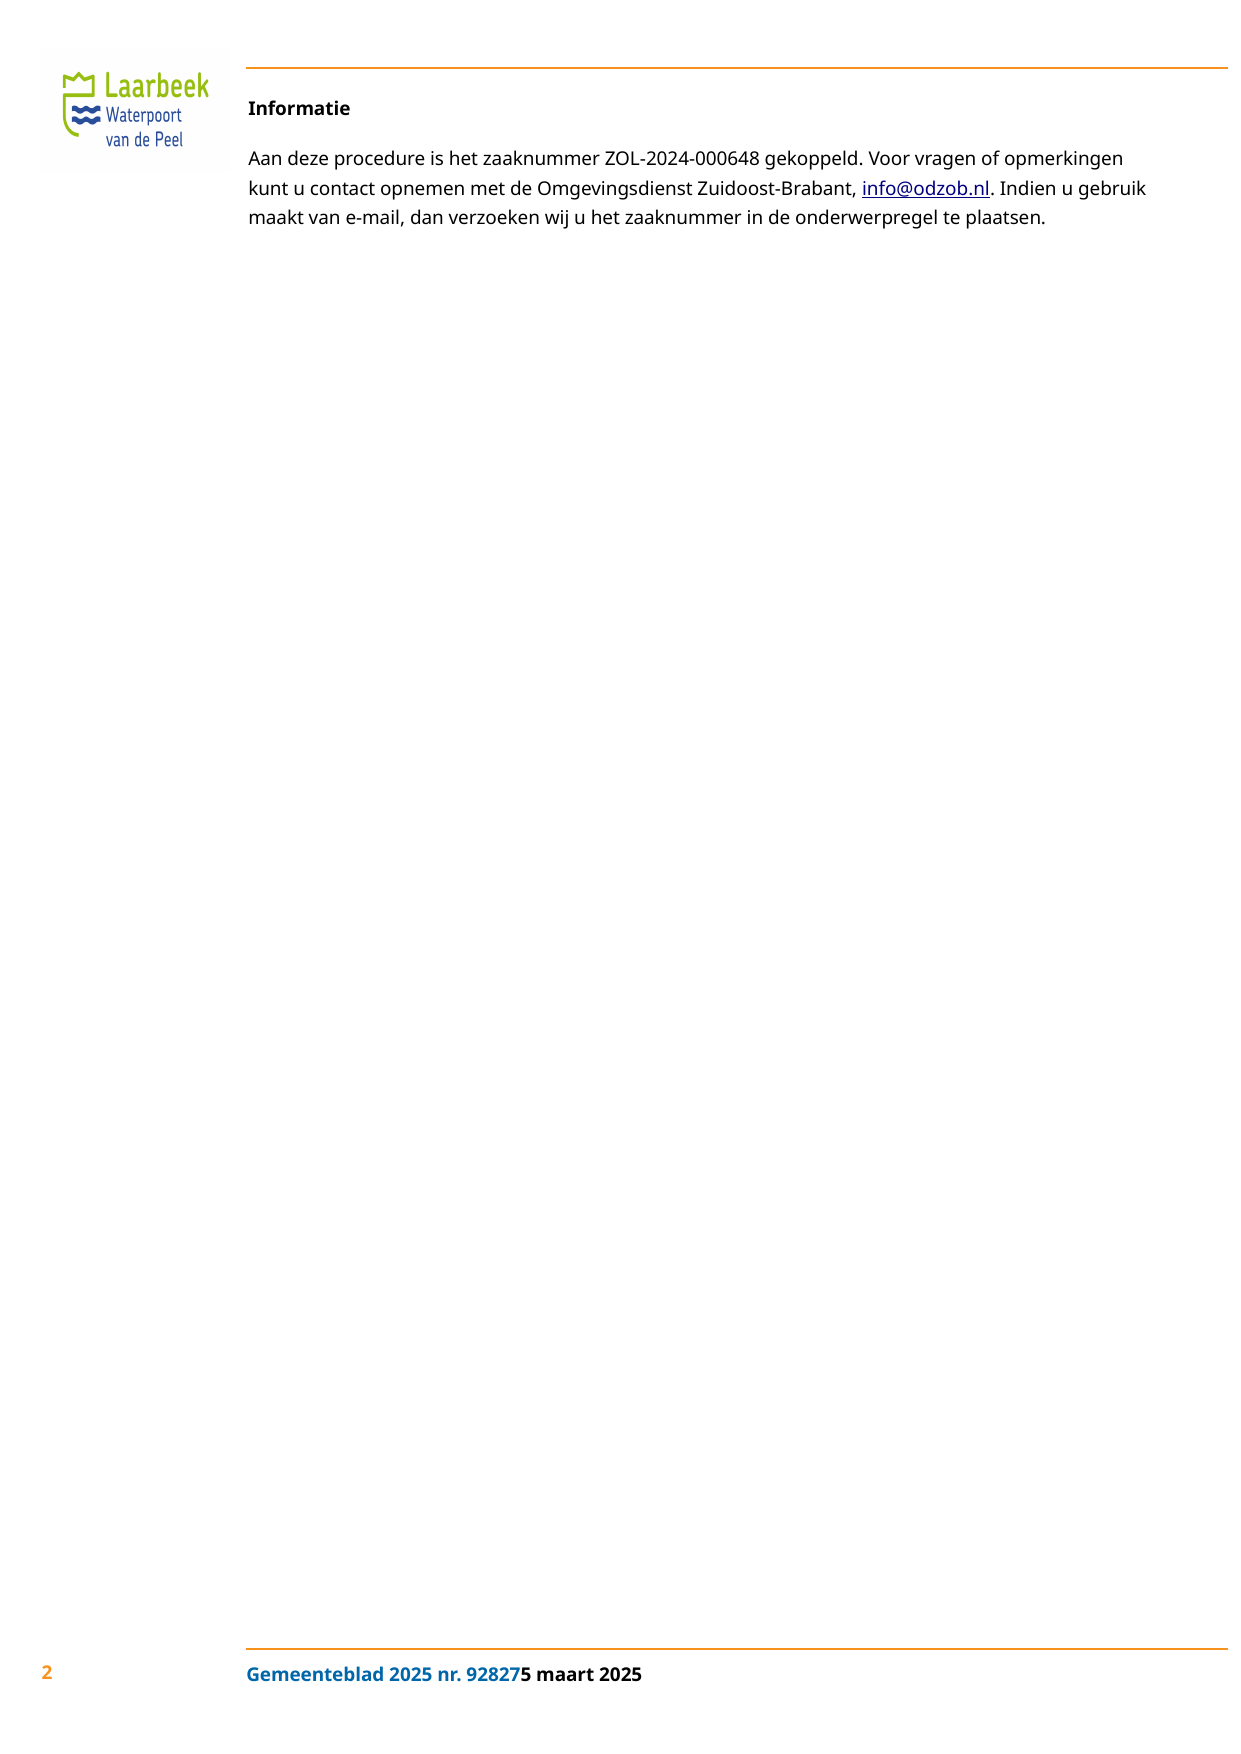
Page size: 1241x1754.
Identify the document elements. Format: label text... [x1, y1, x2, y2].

text Aan deze procedure is het zaaknummer ZOL-2024-000648 gekoppeld. Voor vragen of opmerkingen kunt u contact opnemen met de Omgevingsdienst Zuidoost-Brabant, info@odzob.nl. Indien u gebruik maakt van e-mail, dan verzoeken wij u het zaaknummer in de onderwerpregel te plaatsen. [248, 145, 1152, 230]
picture [41, 47, 231, 172]
text Informatie [248, 95, 1152, 121]
